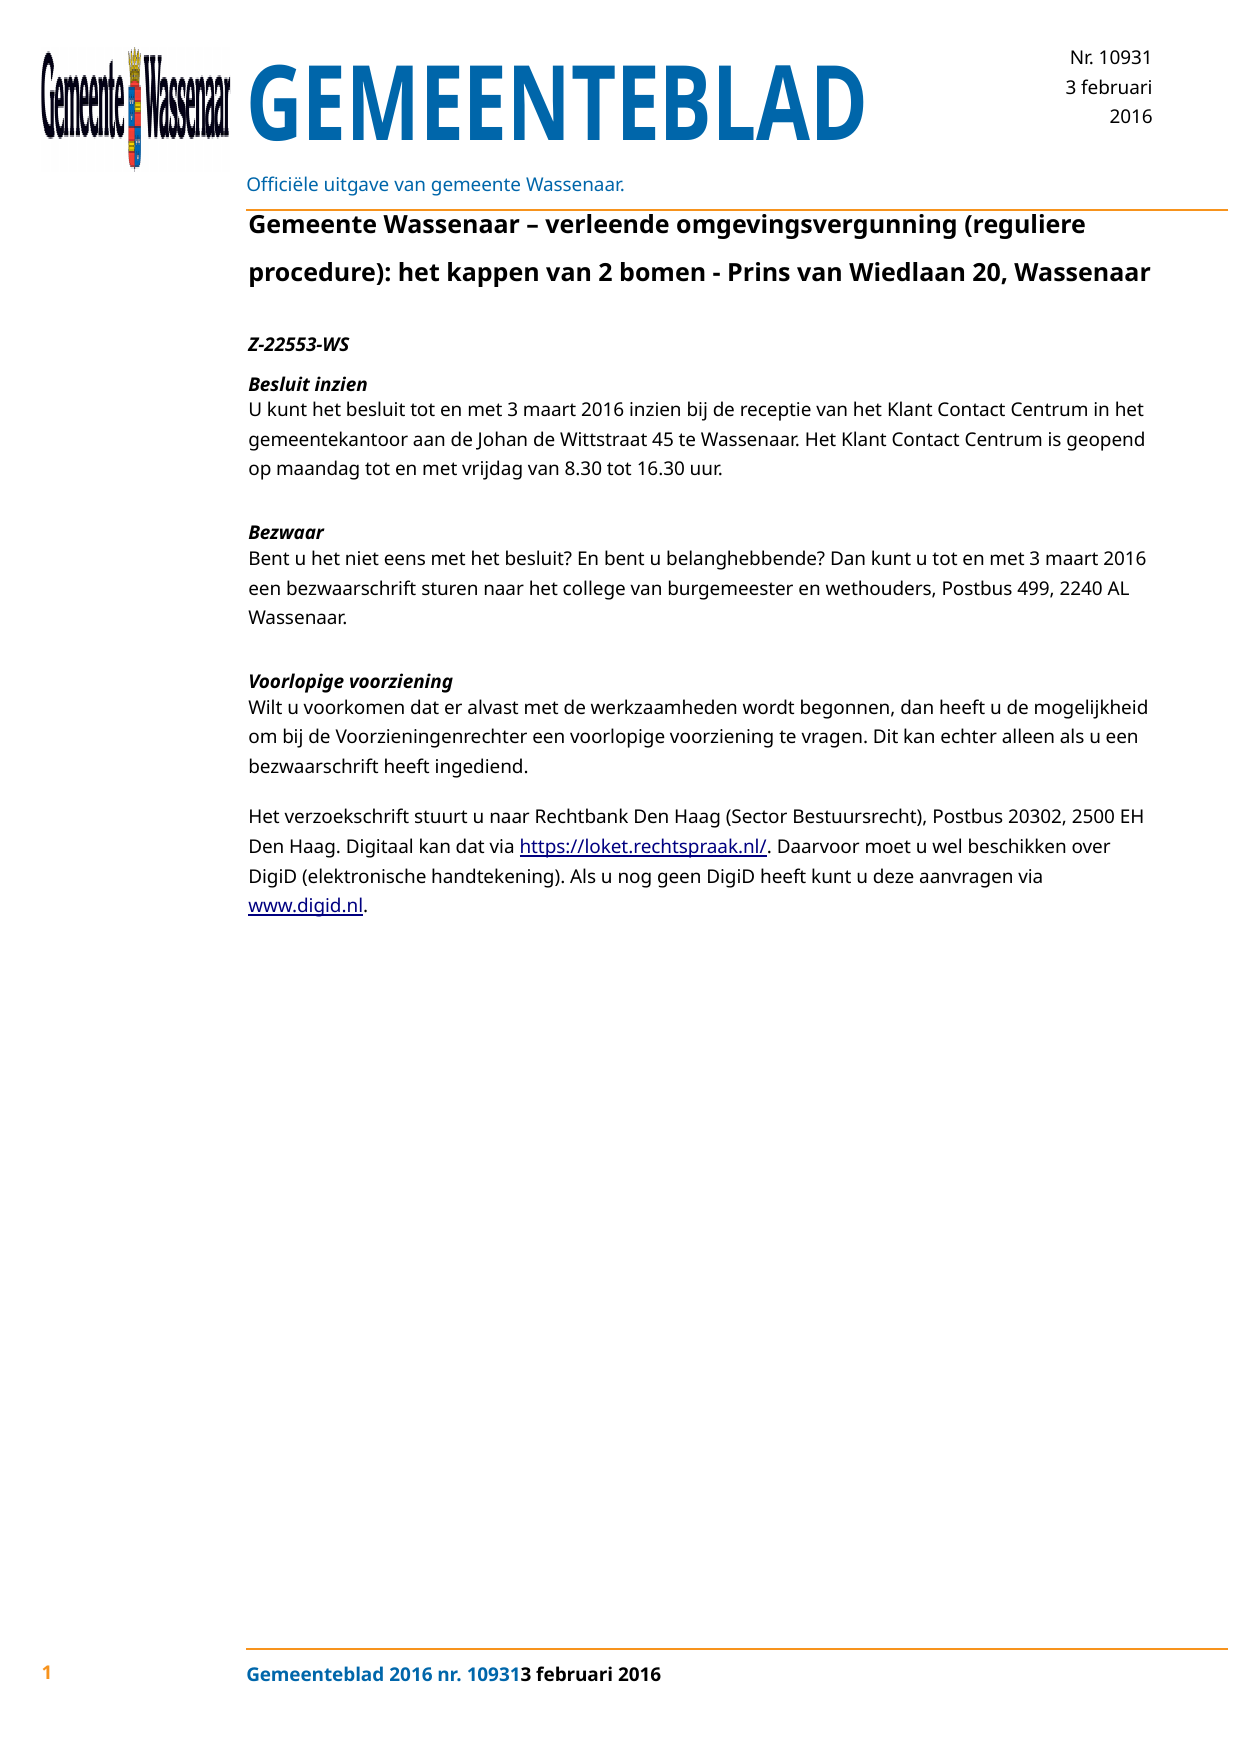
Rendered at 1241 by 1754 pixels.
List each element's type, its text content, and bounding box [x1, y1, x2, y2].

text Wilt u voorkomen dat er alvast met de werkzaamheden wordt begonnen, dan heeft u de mogelijkheid om bij de Voorzieningenrechter een voorlopige voorziening te vragen. Dit kan echter alleen als u een bezwaarschrift heeft ingediend. [248, 694, 1152, 779]
text Z-22553-WS [248, 331, 1152, 357]
picture [41, 47, 231, 172]
text Besluit inzien [248, 371, 1152, 396]
text U kunt het besluit tot en met 3 maart 2016 inzien bij de receptie van het Klant Contact Centrum in het gemeentekantoor aan de Johan de Wittstraat 45 te Wassenaar. Het Klant Contact Centrum is geopend op maandag tot en met vrijdag van 8.30 tot 16.30 uur. [248, 396, 1152, 481]
text Bent u het niet eens met het besluit? En bent u belanghebbende? Dan kunt u tot en met 3 maart 2016 een bezwaarschrift sturen naar het college van burgemeester en wethouders, Postbus 499, 2240 AL Wassenaar. [248, 545, 1152, 630]
text Het verzoekschrift stuurt u naar Rechtbank Den Haag (Sector Bestuursrecht), Postbus 20302, 2500 EH Den Haag. Digitaal kan dat via https://loket.rechtspraak.nl/. Daarvoor moet u wel beschikken over DigiD (elektronische handtekening). Als u nog geen DigiD heeft kunt u deze aanvragen via www.digid.nl. [248, 804, 1152, 918]
text Voorlopige voorziening [248, 668, 1152, 694]
text Gemeente Wassenaar – verleende omgevingsvergunning (reguliere procedure): het kappen van 2 bomen - Prins van Wiedlaan 20, Wassenaar [248, 211, 1152, 288]
text Bezwaar [248, 519, 1152, 545]
